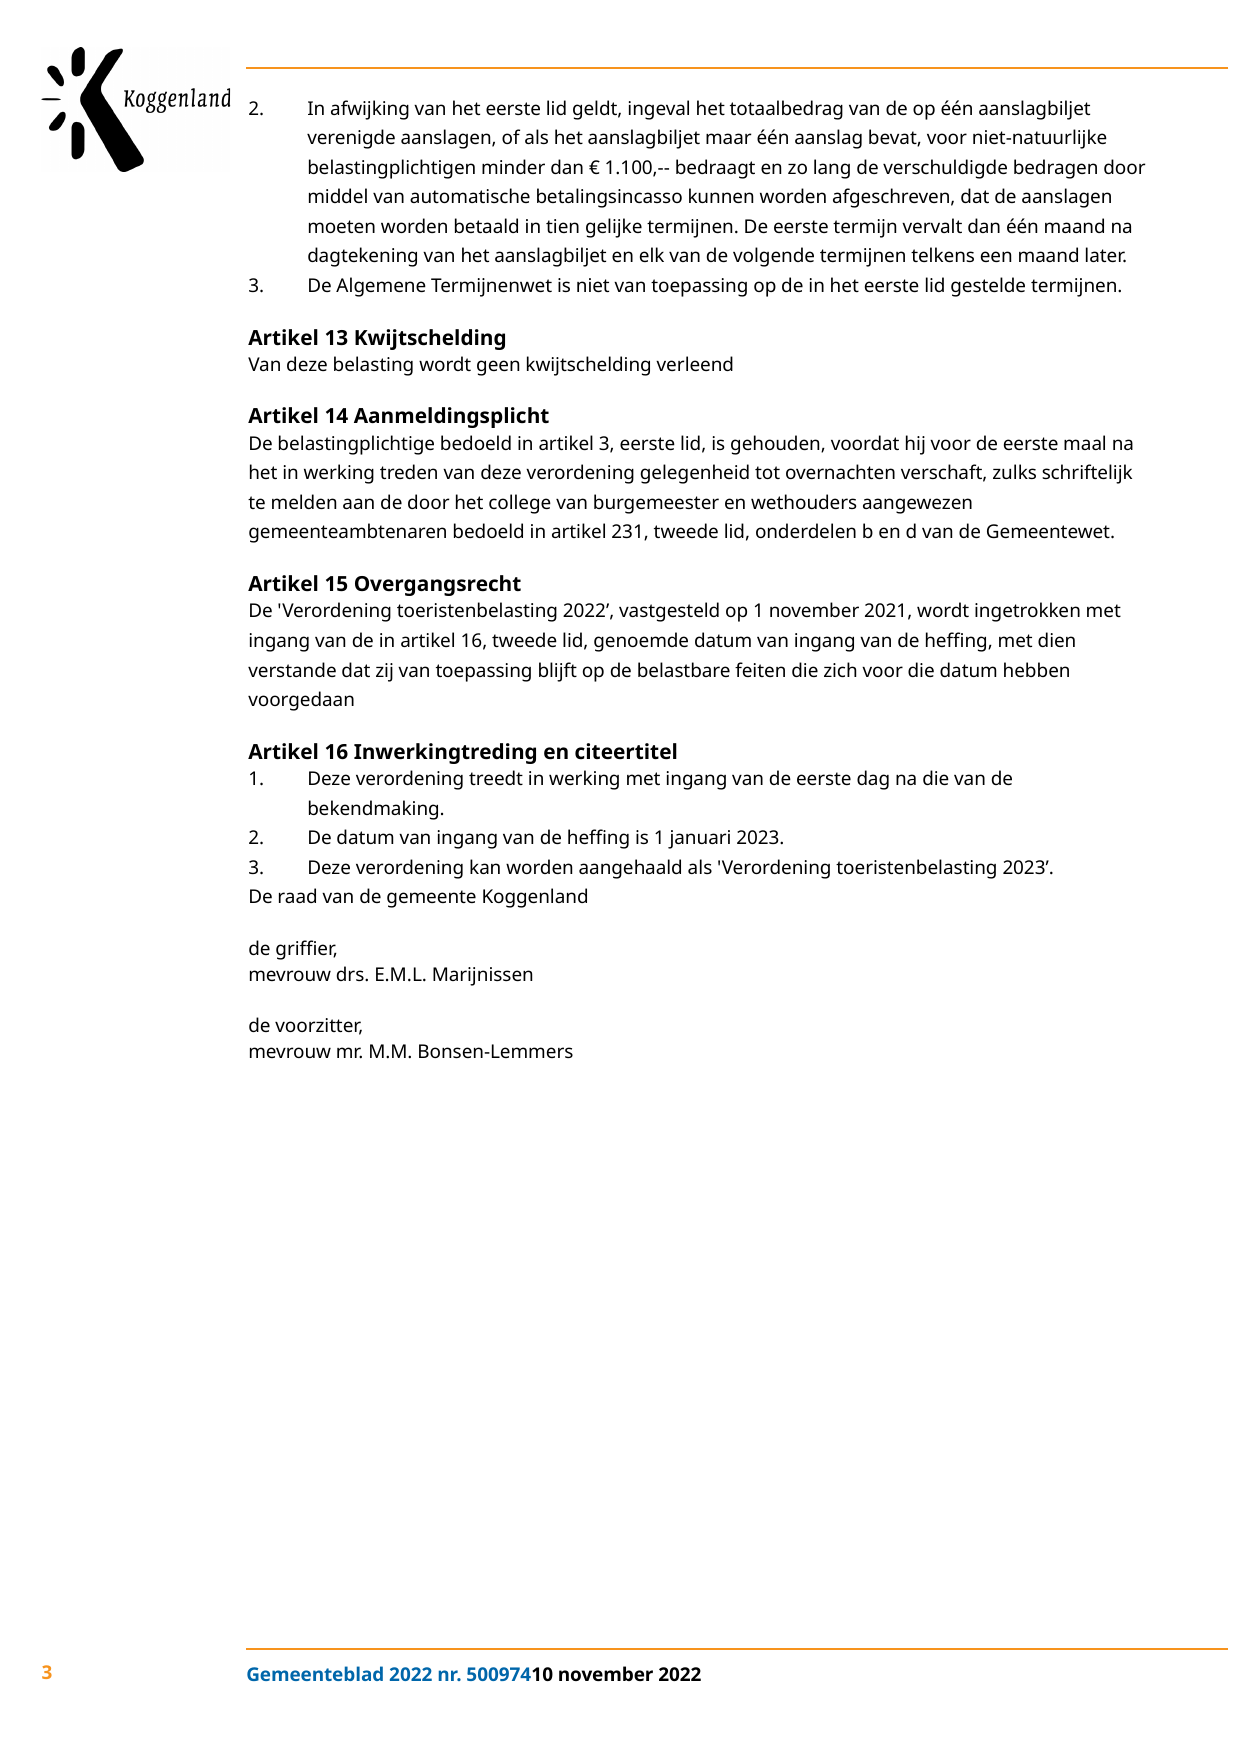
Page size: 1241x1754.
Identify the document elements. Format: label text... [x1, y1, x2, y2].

text Artikel 13 Kwijtschelding [248, 323, 1152, 351]
text de voorzitter, [248, 1012, 1152, 1038]
list Deze verordening treedt in werking met ingang van de eerste dag na die van de bekendmaking. [248, 765, 1152, 821]
list Deze verordening kan worden aangehaald als 'Verordening toeristenbelasting 2023’. [248, 854, 1152, 880]
text Van deze belasting wordt geen kwijtschelding verleend [248, 351, 1152, 377]
text mevrouw mr. M.M. Bonsen-Lemmers [248, 1038, 1152, 1064]
picture [41, 47, 231, 172]
list De datum van ingang van de heffing is 1 januari 2023. [248, 824, 1152, 850]
text Artikel 16 Inwerkingtreding en citeertitel [248, 737, 1152, 765]
text De 'Verordening toeristenbelasting 2022’, vastgesteld op 1 november 2021, wordt ingetrokken met ingang van de in artikel 16, tweede lid, genoemde datum van ingang van de heffing, met dien verstande dat zij van toepassing blijft op de belastbare feiten die zich voor die datum hebben voorgedaan [248, 598, 1152, 712]
text de griffier, [248, 935, 1152, 961]
text De belastingplichtige bedoeld in artikel 3, eerste lid, is gehouden, voordat hij voor de eerste maal na het in werking treden van deze verordening gelegenheid tot overnachten verschaft, zulks schriftelijk te melden aan de door het college van burgemeester en wethouders aangewezen gemeenteambtenaren bedoeld in artikel 231, tweede lid, onderdelen b en d van de Gemeentewet. [248, 430, 1152, 544]
text De raad van de gemeente Koggenland [248, 883, 1152, 909]
list De Algemene Termijnenwet is niet van toepassing op de in het eerste lid gestelde termijnen. [248, 272, 1152, 298]
text mevrouw drs. E.M.L. Marijnissen [248, 961, 1152, 986]
list In afwijking van het eerste lid geldt, ingeval het totaalbedrag van de op één aanslagbiljet verenigde aanslagen, of als het aanslagbiljet maar één aanslag bevat, voor niet-natuurlijke belastingplichtigen minder dan € 1.100,-- bedraagt en zo lang de verschuldigde bedragen door middel van automatische betalingsincasso kunnen worden afgeschreven, dat de aanslagen moeten worden betaald in tien gelijke termijnen. De eerste termijn vervalt dan één maand na dagtekening van het aanslagbiljet en elk van de volgende termijnen telkens een maand later. [248, 95, 1152, 268]
text Artikel 14 Aanmeldingsplicht [248, 402, 1152, 430]
text Artikel 15 Overgangsrecht [248, 569, 1152, 598]
